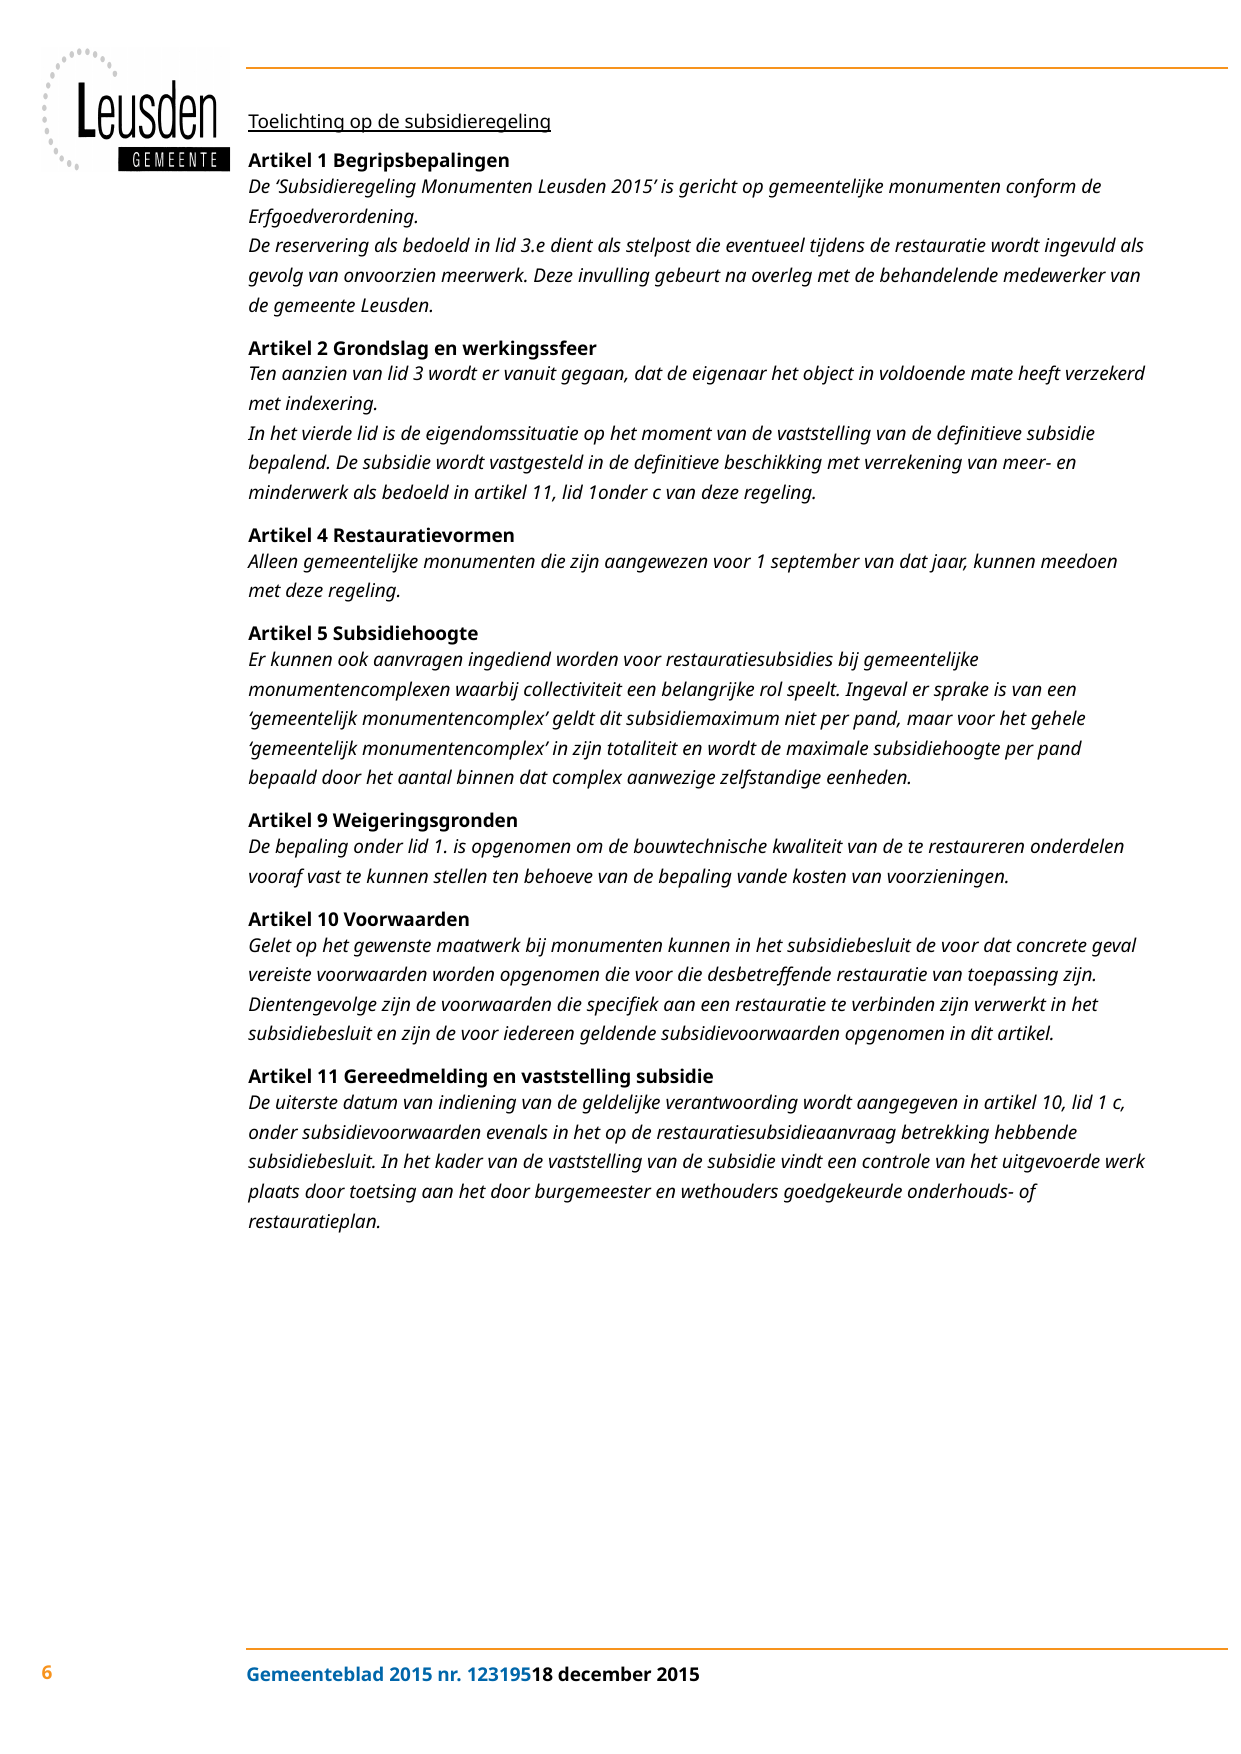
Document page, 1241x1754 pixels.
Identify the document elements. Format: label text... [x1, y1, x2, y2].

text De reservering als bedoeld in lid 3.e dient als stelpost die eventueel tijdens de restauratie wordt ingevuld als gevolg van onvoorzien meerwerk. Deze invulling gebeurt na overleg met de behandelende medewerker van de gemeente Leusden. [248, 233, 1152, 317]
text Toelichting op de subsidieregeling [248, 108, 1152, 134]
text Artikel 5 Subsidiehoogte [248, 621, 1152, 646]
text Er kunnen ook aanvragen ingediend worden voor restauratiesubsidies bij gemeentelijke monumentencomplexen waarbij collectiviteit een belangrijke rol speelt. Ingeval er sprake is van een ‘gemeentelijk monumentencomplex’ geldt dit subsidiemaximum niet per pand, maar voor het gehele ‘gemeentelijk monumentencomplex’ in zijn totaliteit en wordt de maximale subsidiehoogte per pand bepaald door het aantal binnen dat complex aanwezige zelfstandige eenheden. [248, 646, 1152, 790]
text Artikel 1 Begripsbepalingen [248, 148, 1152, 173]
text Gelet op het gewenste maatwerk bij monumenten kunnen in het subsidiebesluit de voor dat concrete geval vereiste voorwaarden worden opgenomen die voor die desbetreffende restauratie van toepassing zijn. Dientengevolge zijn de voorwaarden die specifiek aan een restauratie te verbinden zijn verwerkt in het subsidiebesluit en zijn de voor iedereen geldende subsidievoorwaarden opgenomen in dit artikel. [248, 932, 1152, 1046]
text De ‘Subsidieregeling Monumenten Leusden 2015’ is gericht op gemeentelijke monumenten conform de Erfgoedverordening. [248, 173, 1152, 229]
text Ten aanzien van lid 3 wordt er vanuit gegaan, dat de eigenaar het object in voldoende mate heeft verzekerd met indexering. [248, 361, 1152, 416]
picture [41, 47, 231, 172]
text Artikel 2 Grondslag en werkingssfeer [248, 335, 1152, 361]
text Alleen gemeentelijke monumenten die zijn aangewezen voor 1 september van dat jaar, kunnen meedoen met deze regeling. [248, 548, 1152, 603]
text In het vierde lid is de eigendomssituatie op het moment van de vaststelling van de definitieve subsidie bepalend. De subsidie wordt vastgesteld in de definitieve beschikking met verrekening van meer- en minderwerk als bedoeld in artikel 11, lid 1onder c van deze regeling. [248, 420, 1152, 505]
text De uiterste datum van indiening van de geldelijke verantwoording wordt aangegeven in artikel 10, lid 1 c, onder subsidievoorwaarden evenals in het op de restauratiesubsidieaanvraag betrekking hebbende subsidiebesluit. In het kader van de vaststelling van de subsidie vindt een controle van het uitgevoerde werk plaats door toetsing aan het door burgemeester en wethouders goedgekeurde onderhouds- of restauratieplan. [248, 1089, 1152, 1233]
text De bepaling onder lid 1. is opgenomen om de bouwtechnische kwaliteit van de te restaureren onderdelen vooraf vast te kunnen stellen ten behoeve van de bepaling vande kosten van voorzieningen. [248, 833, 1152, 889]
text Artikel 11 Gereedmelding en vaststelling subsidie [248, 1064, 1152, 1089]
text Artikel 4 Restauratievormen [248, 522, 1152, 548]
text Artikel 9 Weigeringsgronden [248, 808, 1152, 833]
text Artikel 10 Voorwaarden [248, 906, 1152, 932]
